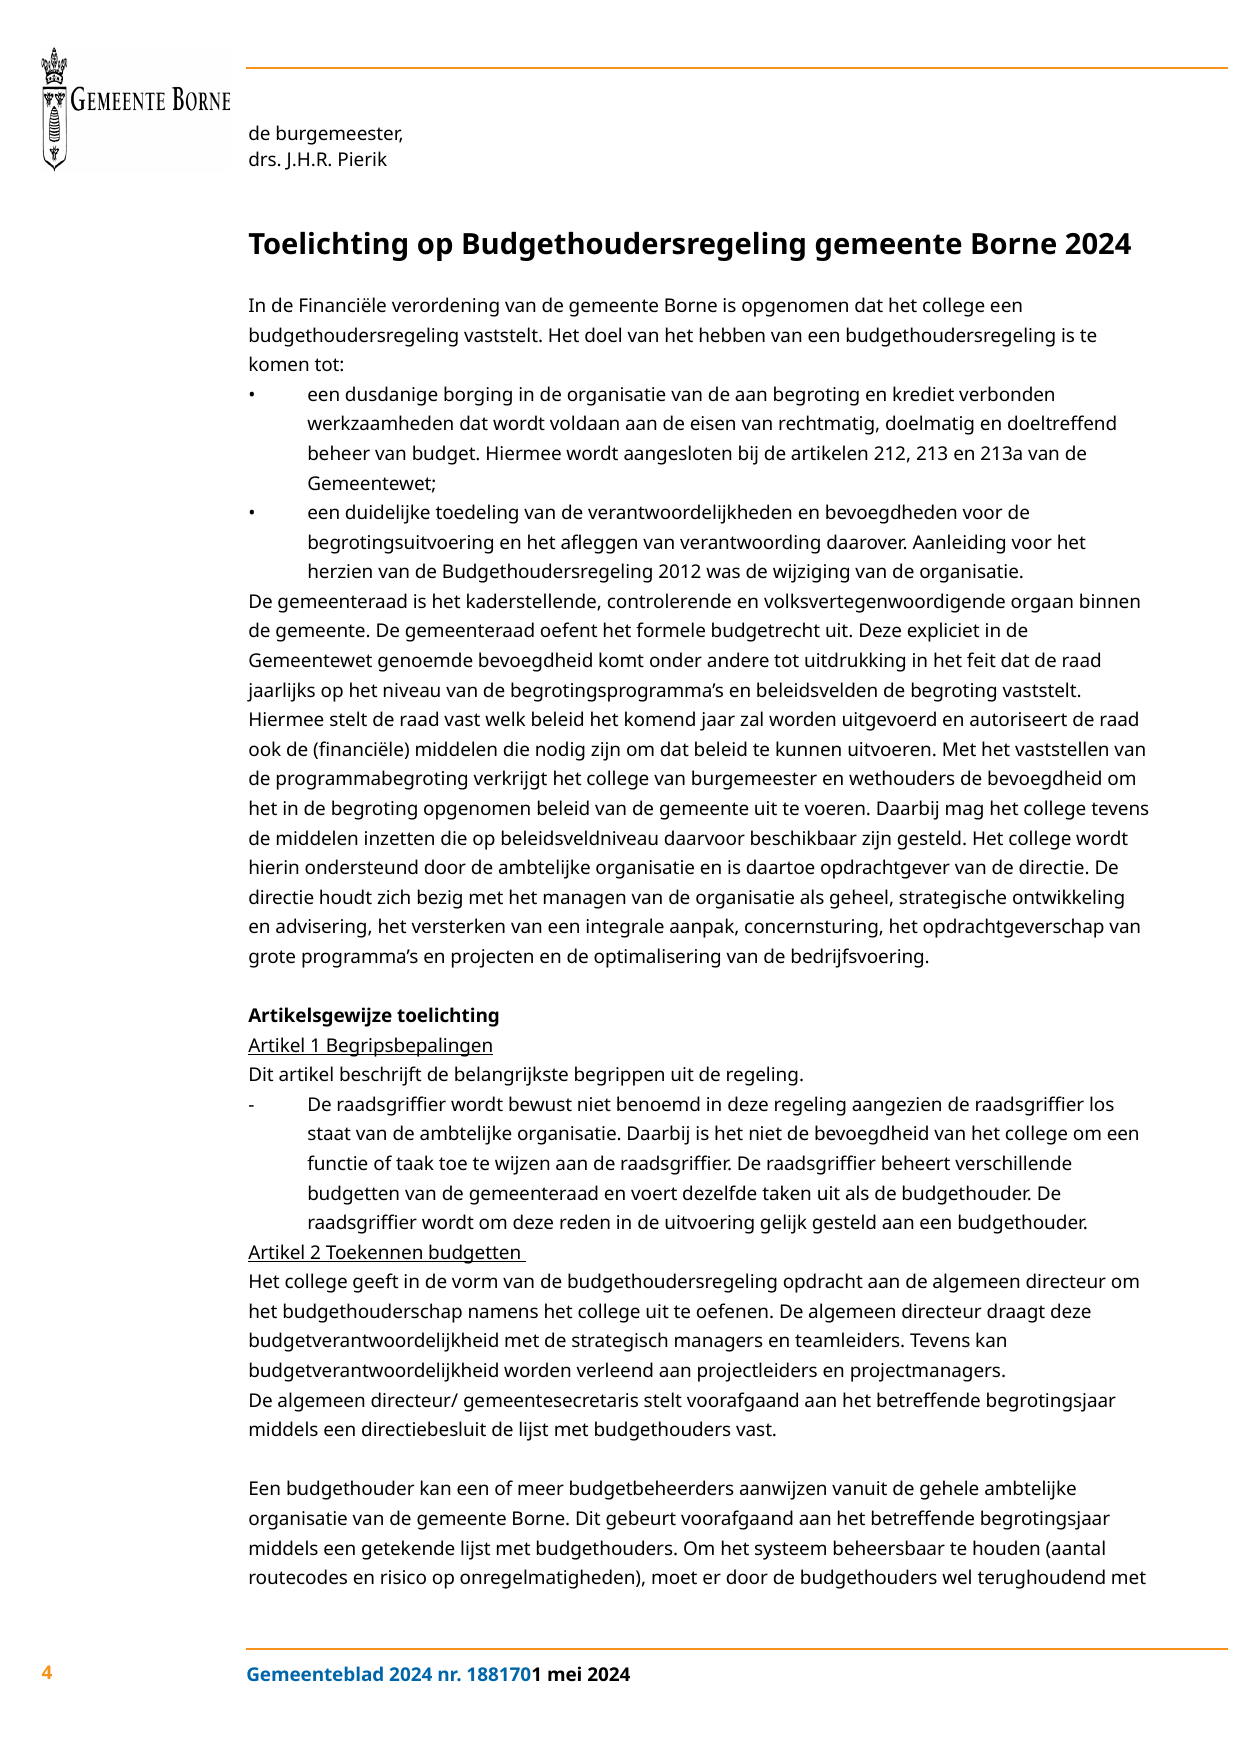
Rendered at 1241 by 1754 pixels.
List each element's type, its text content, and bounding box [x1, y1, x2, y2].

text De algemeen directeur/ gemeentesecretaris stelt voorafgaand aan het betreffende begrotingsjaar middels een directiebesluit de lijst met budgethouders vast. [248, 1387, 1152, 1442]
text drs. J.H.R. Pierik [248, 146, 1152, 172]
text Artikel 1 Begripsbepalingen [248, 1032, 1152, 1058]
text Dit artikel beschrijft de belangrijkste begrippen uit de regeling. [248, 1061, 1152, 1087]
picture [41, 47, 231, 172]
list een dusdanige borging in de organisatie van de aan begroting en krediet verbonden werkzaamheden dat wordt voldaan aan de eisen van rechtmatig, doelmatig en doeltreffend beheer van budget. Hiermee wordt aangesloten bij de artikelen 212, 213 en 213a van de Gemeentewet; [248, 381, 1152, 496]
text Het college geeft in de vorm van de budgethoudersregeling opdracht aan de algemeen directeur om het budgethouderschap namens het college uit te oefenen. De algemeen directeur draagt deze budgetverantwoordelijkheid met de strategisch managers en teamleiders. Tevens kan budgetverantwoordelijkheid worden verleend aan projectleiders en projectmanagers. [248, 1268, 1152, 1383]
list een duidelijke toedeling van de verantwoordelijkheden en bevoegdheden voor de begrotingsuitvoering en het afleggen van verantwoording daarover. Aanleiding voor het herzien van de Budgethoudersregeling 2012 was de wijziging van de organisatie. [248, 499, 1152, 584]
text Een budgethouder kan een of meer budgetbeheerders aanwijzen vanuit de gehele ambtelijke organisatie van de gemeente Borne. Dit gebeurt voorafgaand aan het betreffende begrotingsjaar middels een getekende lijst met budgethouders. Om het systeem beheersbaar te houden (aantal routecodes en risico op onregelmatigheden), moet er door de budgethouders wel terughoudend met [248, 1476, 1152, 1590]
list De raadsgriffier wordt bewust niet benoemd in deze regeling aangezien de raadsgriffier los staat van de ambtelijke organisatie. Daarbij is het niet de bevoegdheid van het college om een functie of taak toe te wijzen aan de raadsgriffier. De raadsgriffier beheert verschillende budgetten van de gemeenteraad en voert dezelfde taken uit als de budgethouder. De raadsgriffier wordt om deze reden in de uitvoering gelijk gesteld aan een budgethouder. [248, 1091, 1152, 1235]
text In de Financiële verordening van de gemeente Borne is opgenomen dat het college een budgethoudersregeling vaststelt. Het doel van het hebben van een budgethoudersregeling is te komen tot: [248, 292, 1152, 377]
text Toelichting op Budgethoudersregeling gemeente Borne 2024 [248, 223, 1152, 263]
text Artikel 2 Toekennen budgetten [248, 1239, 1152, 1265]
text Artikelsgewijze toelichting [248, 1002, 1152, 1028]
text de burgemeester, [248, 121, 1152, 146]
text De gemeenteraad is het kaderstellende, controlerende en volksvertegenwoordigende orgaan binnen de gemeente. De gemeenteraad oefent het formele budgetrecht uit. Deze expliciet in de Gemeentewet genoemde bevoegdheid komt onder andere tot uitdrukking in het feit dat de raad jaarlijks op het niveau van de begrotingsprogramma’s en beleidsvelden de begroting vaststelt. Hiermee stelt de raad vast welk beleid het komend jaar zal worden uitgevoerd en autoriseert de raad ook de (financiële) middelen die nodig zijn om dat beleid te kunnen uitvoeren. Met het vaststellen van de programmabegroting verkrijgt het college van burgemeester en wethouders de bevoegdheid om het in de begroting opgenomen beleid van de gemeente uit te voeren. Daarbij mag het college tevens de middelen inzetten die op beleidsveldniveau daarvoor beschikbaar zijn gesteld. Het college wordt hierin ondersteund door de ambtelijke organisatie en is daartoe opdrachtgever van de directie. De directie houdt zich bezig met het managen van de organisatie als geheel, strategische ontwikkeling en advisering, het versterken van een integrale aanpak, concernsturing, het opdrachtgeverschap van grote programma’s en projecten en de optimalisering van de bedrijfsvoering. [248, 588, 1152, 969]
